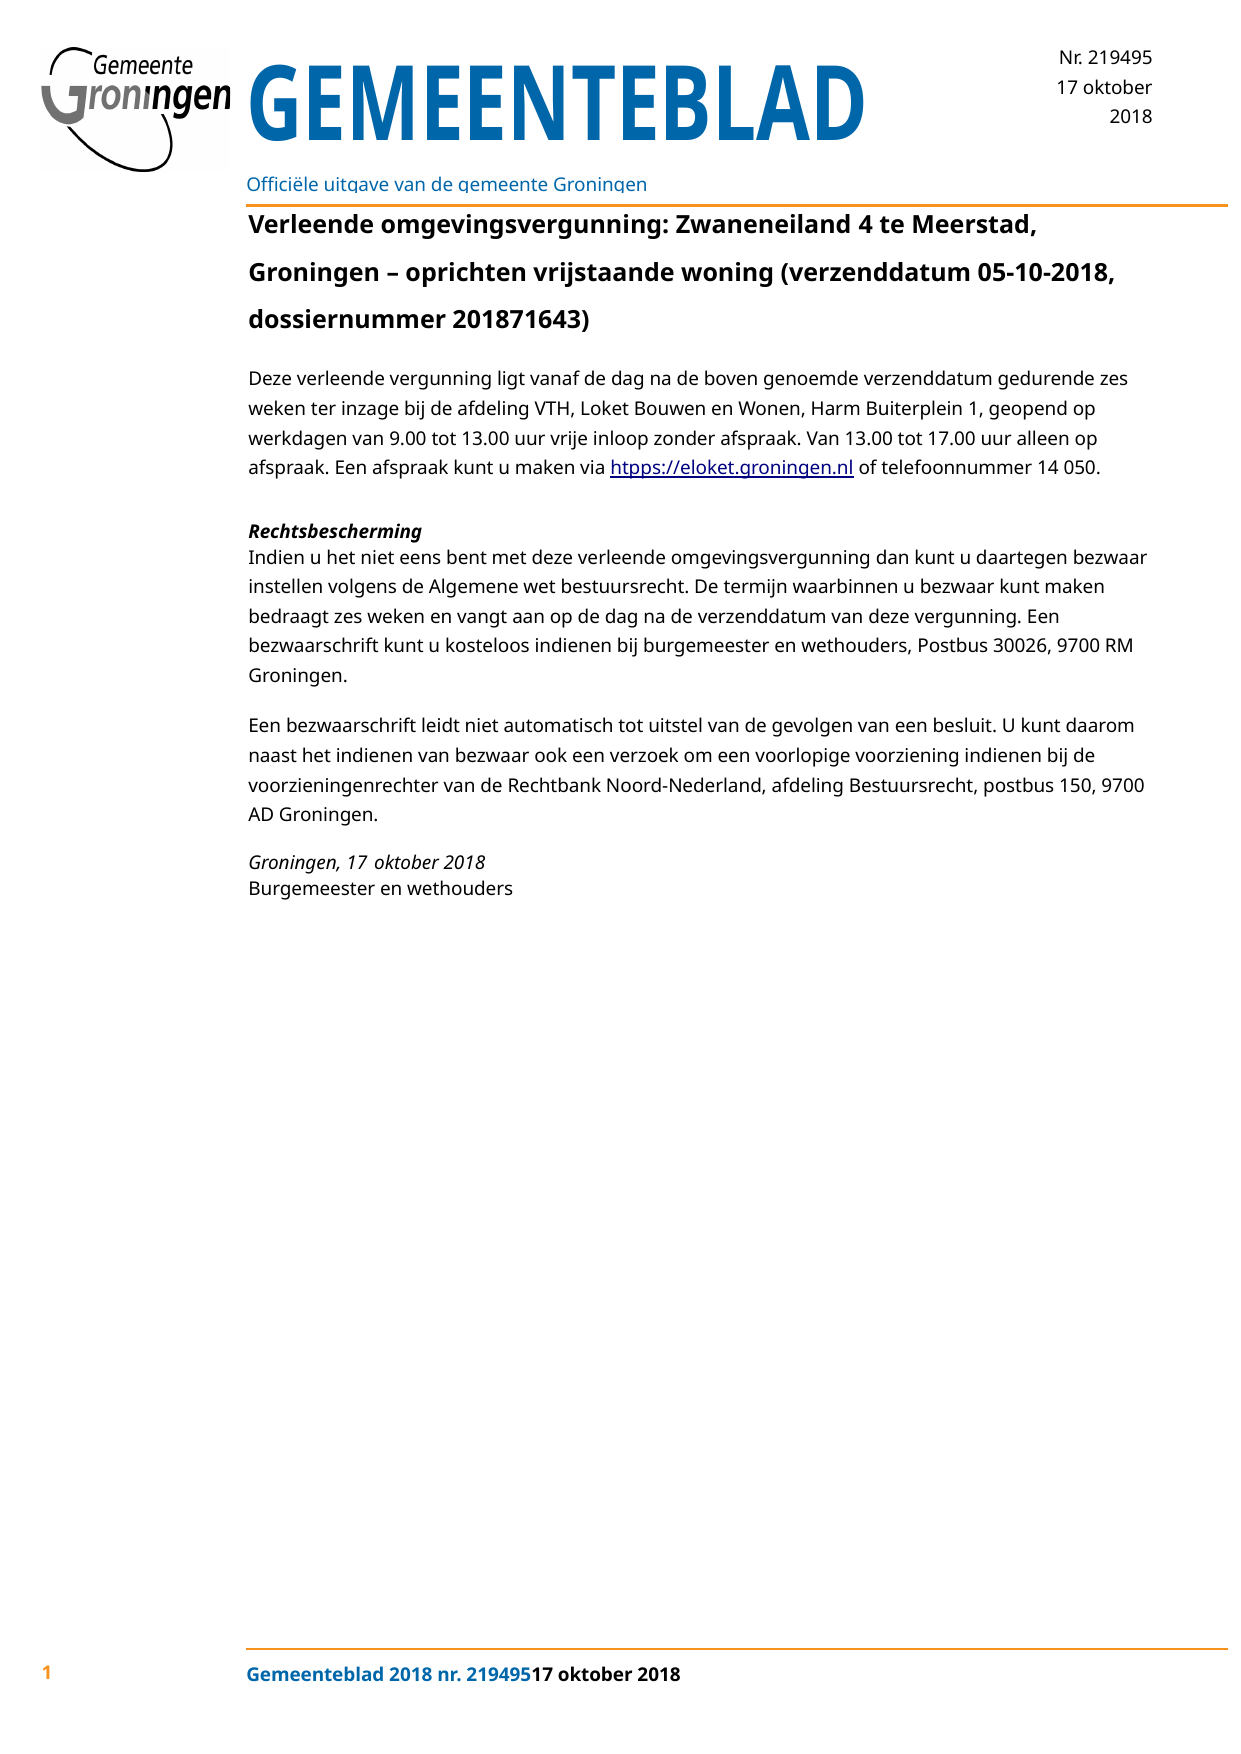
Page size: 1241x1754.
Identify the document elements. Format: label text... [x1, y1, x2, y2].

text Groningen, 17 oktober 2018 [248, 849, 1152, 875]
text Rechtsbescherming [248, 518, 1152, 544]
text Een bezwaarschrift leidt niet automatisch tot uitstel van de gevolgen van een besluit. U kunt daarom naast het indienen van bezwaar ook een verzoek om een voorlopige voorziening indienen bij de voorzieningenrechter van de Rechtbank Noord-Nederland, afdeling Bestuursrecht, postbus 150, 9700 AD Groningen. [248, 713, 1152, 827]
text Burgemeester en wethouders [248, 875, 1152, 901]
text Indien u het niet eens bent met deze verleende omgevingsvergunning dan kunt u daartegen bezwaar instellen volgens de Algemene wet bestuursrecht. De termijn waarbinnen u bezwaar kunt maken bedraagt zes weken en vangt aan op de dag na de verzenddatum van deze vergunning. Een bezwaarschrift kunt u kosteloos indienen bij burgemeester en wethouders, Postbus 30026, 9700 RM Groningen. [248, 544, 1152, 688]
text Deze verleende vergunning ligt vanaf de dag na de boven genoemde verzenddatum gedurende zes weken ter inzage bij de afdeling VTH, Loket Bouwen en Wonen, Harm Buiterplein 1, geopend op werkdagen van 9.00 tot 13.00 uur vrije inloop zonder afspraak. Van 13.00 tot 17.00 uur alleen op afspraak. Een afspraak kunt u maken via htpps://eloket.groningen.nl of telefoonnummer 14 050. [248, 366, 1152, 480]
text Verleende omgevingsvergunning: Zwaneneiland 4 te Meerstad, Groningen – oprichten vrijstaande woning (verzenddatum 05-10-2018, dossiernummer 201871643) [248, 207, 1152, 336]
picture [41, 47, 231, 172]
